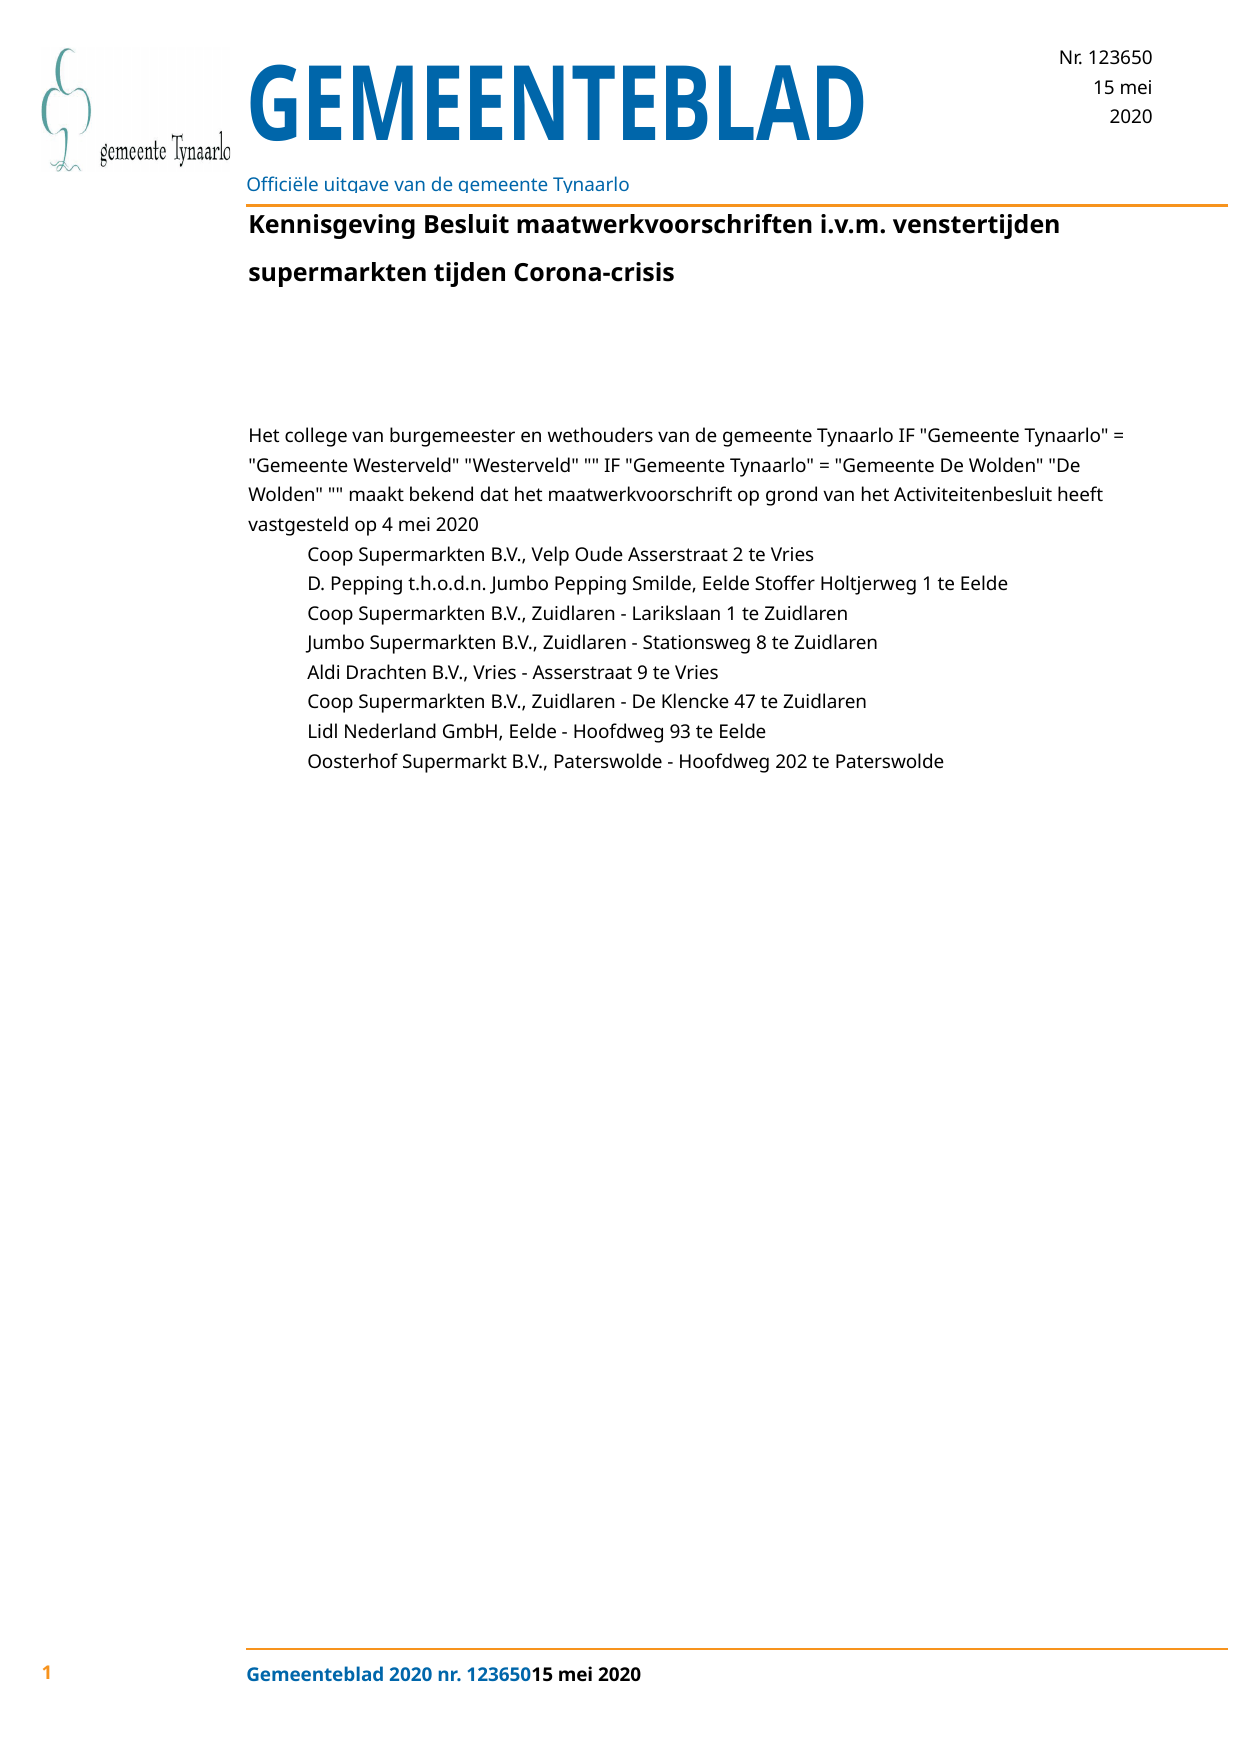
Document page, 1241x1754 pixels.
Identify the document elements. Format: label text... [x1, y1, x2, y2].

list Jumbo Supermarkten B.V., Zuidlaren - Stationsweg 8 te Zuidlaren [248, 629, 1152, 655]
list Coop Supermarkten B.V., Zuidlaren - De Klencke 47 te Zuidlaren [248, 689, 1152, 714]
text Kennisgeving Besluit maatwerkvoorschriften i.v.m. venstertijden supermarkten tijden Corona-crisis [248, 207, 1152, 288]
list Aldi Drachten B.V., Vries - Asserstraat 9 te Vries [248, 659, 1152, 685]
text Het college van burgemeester en wethouders van de gemeente Tynaarlo IF "Gemeente Tynaarlo" = "Gemeente Westerveld" "Westerveld" "" IF "Gemeente Tynaarlo" = "Gemeente De Wolden" "De Wolden" "" maakt bekend dat het maatwerkvoorschrift op grond van het Activiteitenbesluit heeft vastgesteld op 4 mei 2020 [248, 422, 1152, 537]
list Lidl Nederland GmbH, Eelde - Hoofdweg 93 te Eelde [248, 718, 1152, 744]
list D. Pepping t.h.o.d.n. Jumbo Pepping Smilde, Eelde Stoffer Holtjerweg 1 te Eelde [248, 570, 1152, 596]
list Oosterhof Supermarkt B.V., Paterswolde - Hoofdweg 202 te Paterswolde [248, 748, 1152, 774]
list Coop Supermarkten B.V., Velp Oude Asserstraat 2 te Vries [248, 541, 1152, 567]
list Coop Supermarkten B.V., Zuidlaren - Larikslaan 1 te Zuidlaren [248, 600, 1152, 626]
picture [41, 47, 231, 172]
